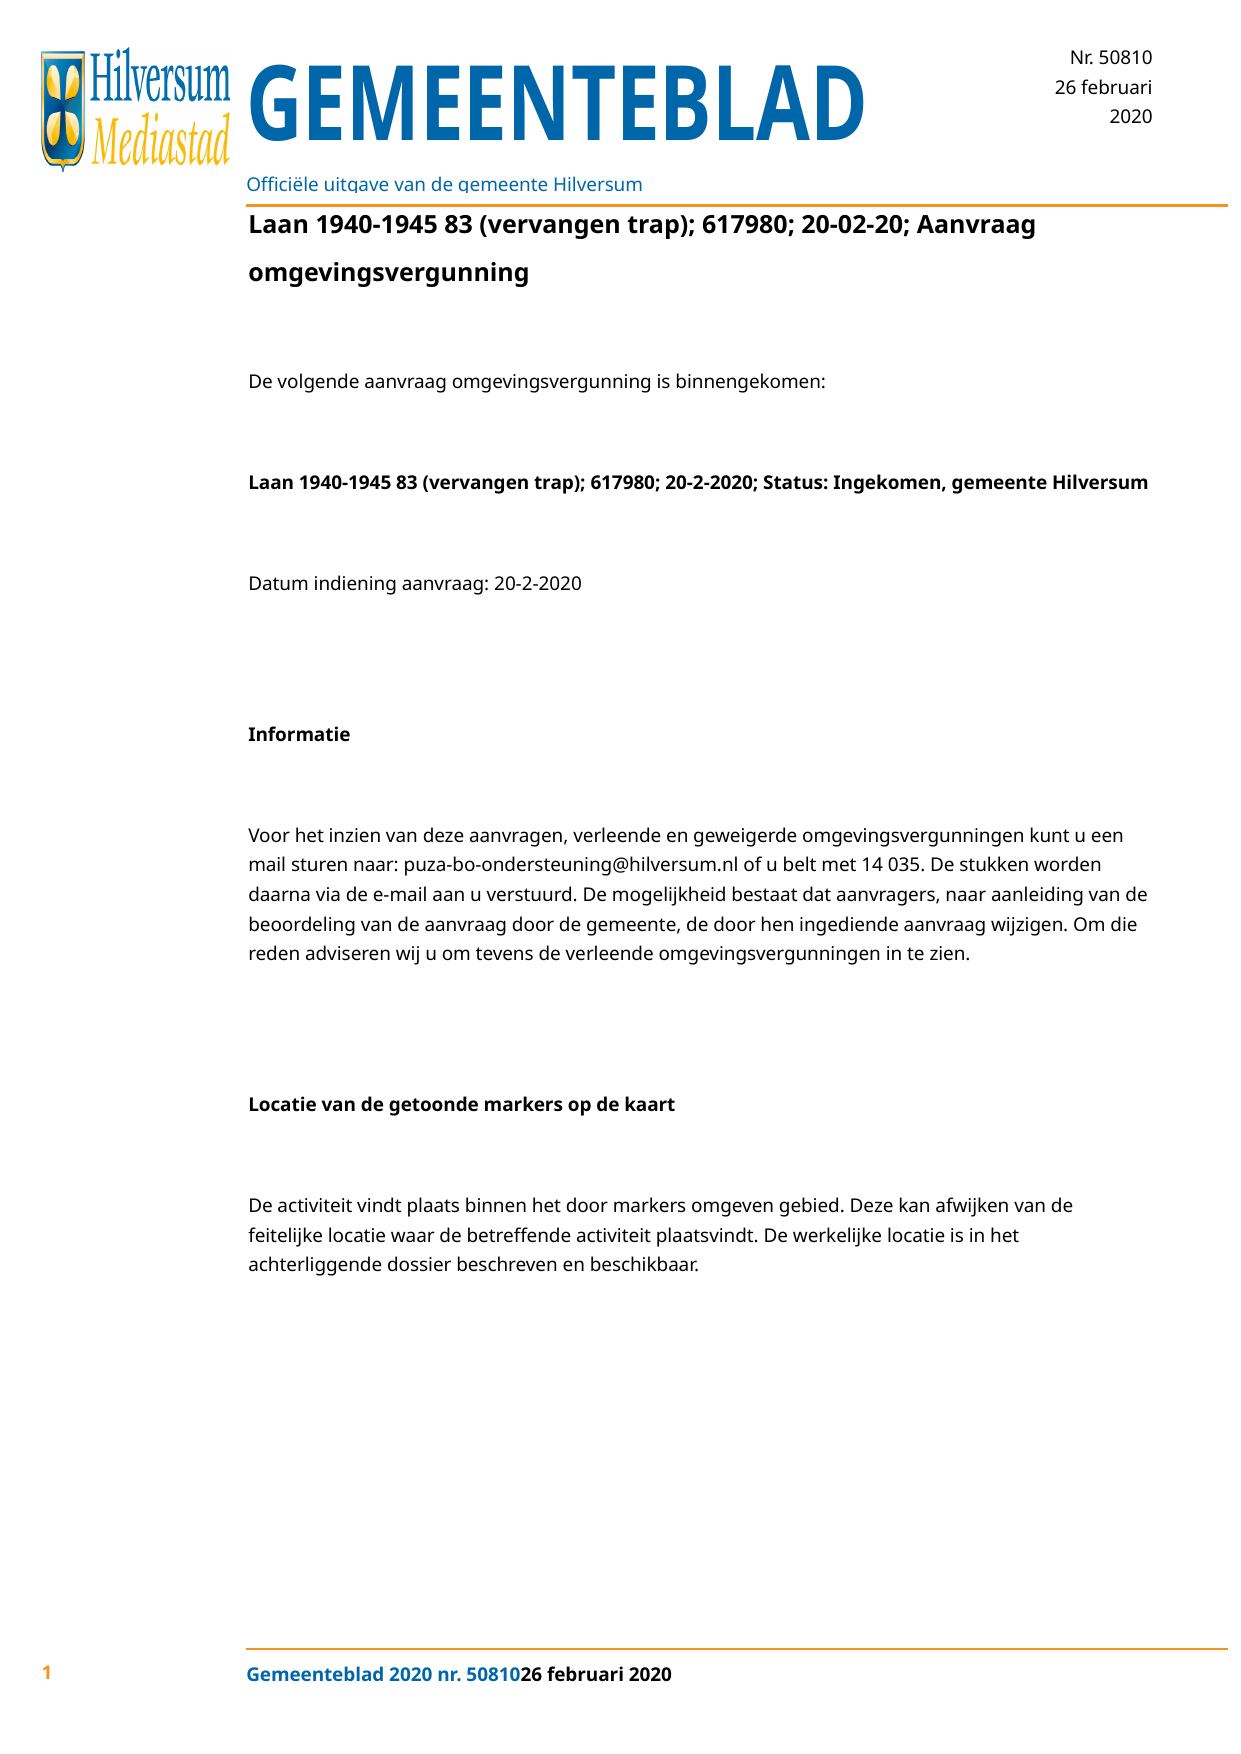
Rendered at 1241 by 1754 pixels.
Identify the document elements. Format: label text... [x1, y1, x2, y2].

text Voor het inzien van deze aanvragen, verleende en geweigerde omgevingsvergunningen kunt u een mail sturen naar: puza-bo-ondersteuning@hilversum.nl of u belt met 14 035. De stukken worden daarna via de e-mail aan u verstuurd. De mogelijkheid bestaat dat aanvragers, naar aanleiding van de beoordeling van de aanvraag door de gemeente, de door hen ingediende aanvraag wijzigen. Om die reden adviseren wij u om tevens de verleende omgevingsvergunningen in te zien. [248, 822, 1152, 966]
picture [41, 47, 231, 172]
text Informatie [248, 721, 1152, 747]
text Laan 1940-1945 83 (vervangen trap); 617980; 20-02-20; Aanvraag omgevingsvergunning [248, 207, 1152, 288]
text Datum indiening aanvraag: 20-2-2020 [248, 570, 1152, 596]
text Locatie van de getoonde markers op de kaart [248, 1092, 1152, 1117]
text De activiteit vindt plaats binnen het door markers omgeven gebied. Deze kan afwijken van de feitelijke locatie waar de betreffende activiteit plaatsvindt. De werkelijke locatie is in het achterliggende dossier beschreven en beschikbaar. [248, 1192, 1152, 1277]
text De volgende aanvraag omgevingsvergunning is binnengekomen: [248, 368, 1152, 394]
text Laan 1940-1945 83 (vervangen trap); 617980; 20-2-2020; Status: Ingekomen, gemeente Hilversum [248, 469, 1152, 495]
